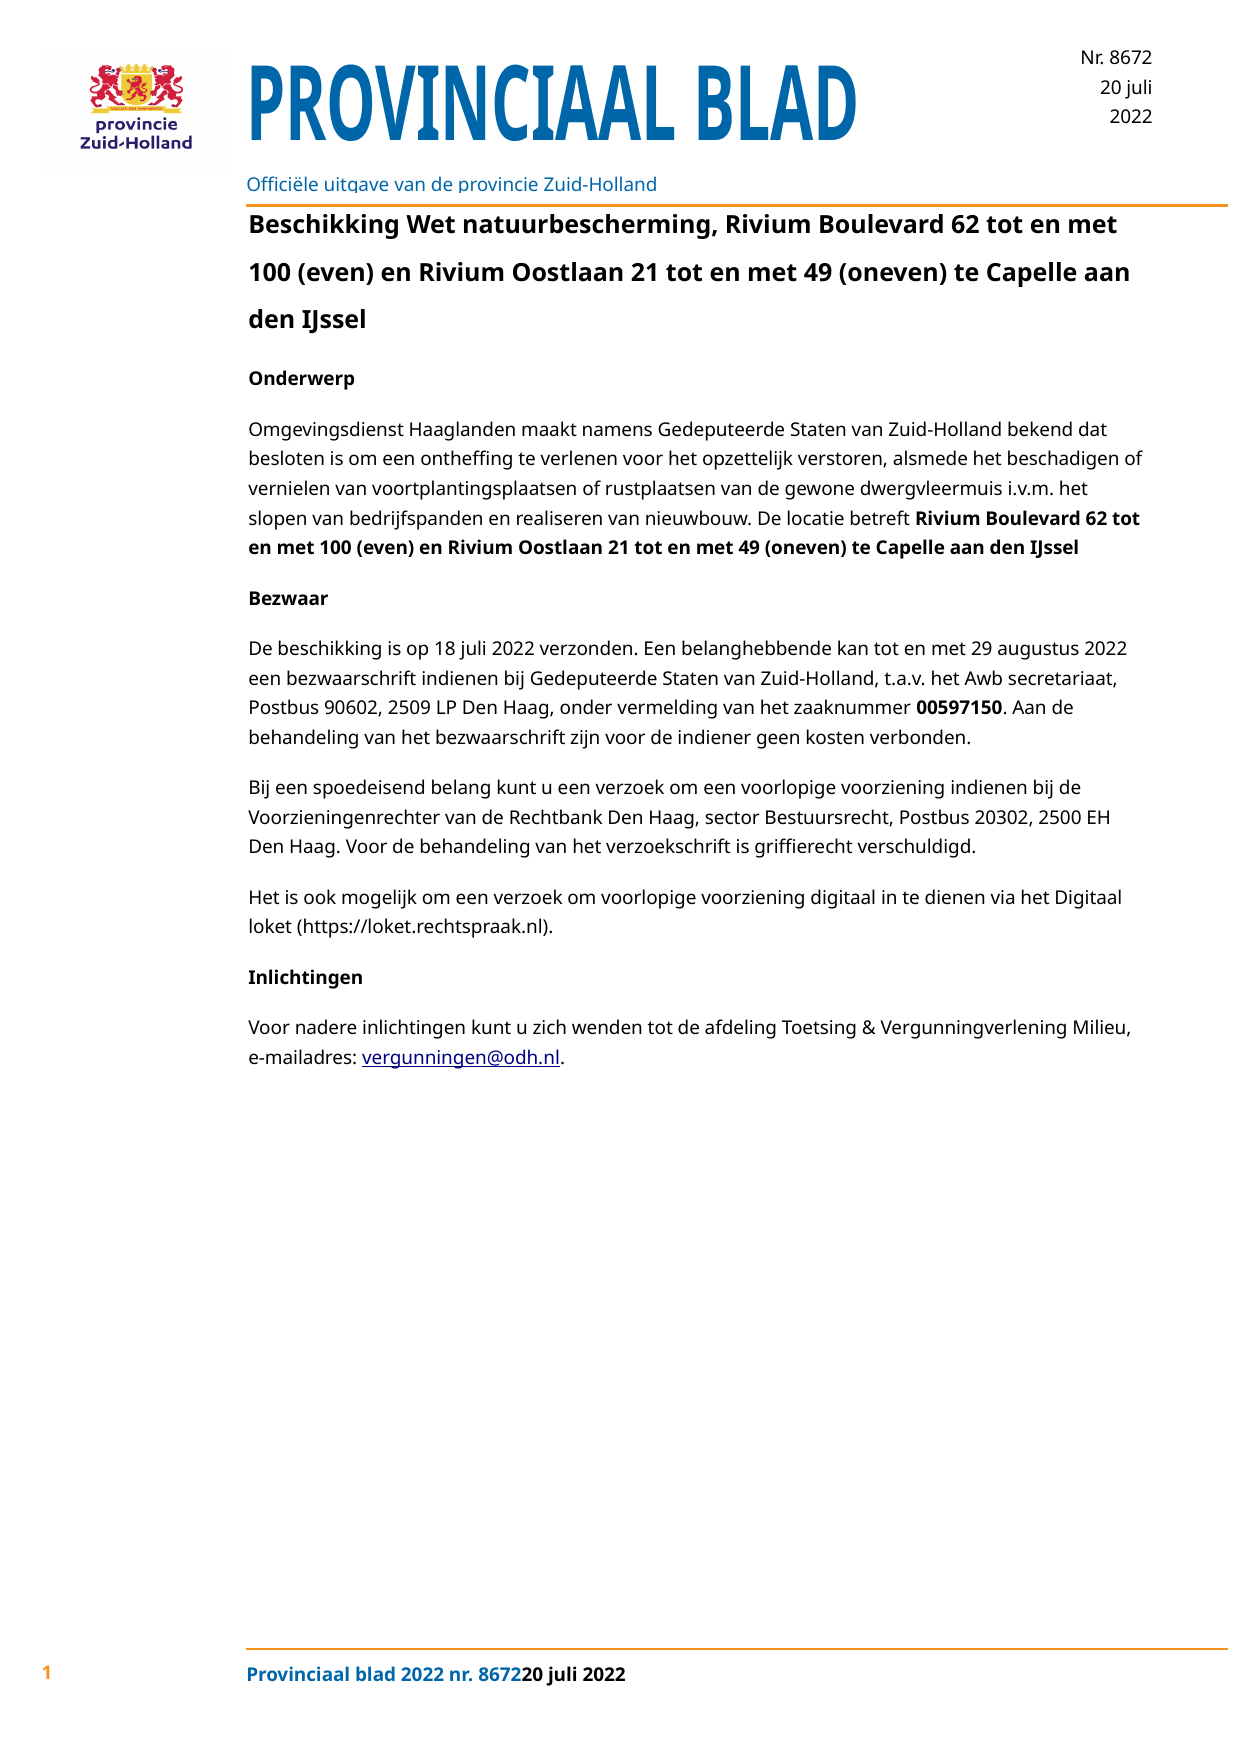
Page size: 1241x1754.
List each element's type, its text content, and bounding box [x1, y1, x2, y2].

picture [41, 47, 231, 172]
text Bezwaar [248, 585, 1152, 610]
text Inlichtingen [248, 964, 1152, 989]
text Voor nadere inlichtingen kunt u zich wenden tot de afdeling Toetsing & Vergunningverlening Milieu, e-mailadres: vergunningen@odh.nl. [248, 1014, 1152, 1069]
text Onderwerp [248, 366, 1152, 391]
text Omgevingsdienst Haaglanden maakt namens Gedeputeerde Staten van Zuid-Holland bekend dat besloten is om een ontheffing te verlenen voor het opzettelijk verstoren, alsmede het beschadigen of vernielen van voortplantingsplaatsen of rustplaatsen van de gewone dwergvleermuis i.v.m. het slopen van bedrijfspanden en realiseren van nieuwbouw. De locatie betreft Rivium Boulevard 62 tot en met 100 (even) en Rivium Oostlaan 21 tot en met 49 (oneven) te Capelle aan den IJssel [248, 416, 1152, 560]
text De beschikking is op 18 juli 2022 verzonden. Een belanghebbende kan tot en met 29 augustus 2022 een bezwaarschrift indienen bij Gedeputeerde Staten van Zuid-Holland, t.a.v. het Awb secretariaat, Postbus 90602, 2509 LP Den Haag, onder vermelding van het zaaknummer 00597150. Aan de behandeling van het bezwaarschrift zijn voor de indiener geen kosten verbonden. [248, 635, 1152, 749]
text Bij een spoedeisend belang kunt u een verzoek om een voorlopige voorziening indienen bij de Voorzieningenrechter van de Rechtbank Den Haag, sector Bestuursrecht, Postbus 20302, 2500 EH Den Haag. Voor de behandeling van het verzoekschrift is griffierecht verschuldigd. [248, 774, 1152, 859]
text Het is ook mogelijk om een verzoek om voorlopige voorziening digitaal in te dienen via het Digitaal loket (https://loket.rechtspraak.nl). [248, 884, 1152, 939]
text Beschikking Wet natuurbescherming, Rivium Boulevard 62 tot en met 100 (even) en Rivium Oostlaan 21 tot en met 49 (oneven) te Capelle aan den IJssel [248, 207, 1152, 336]
